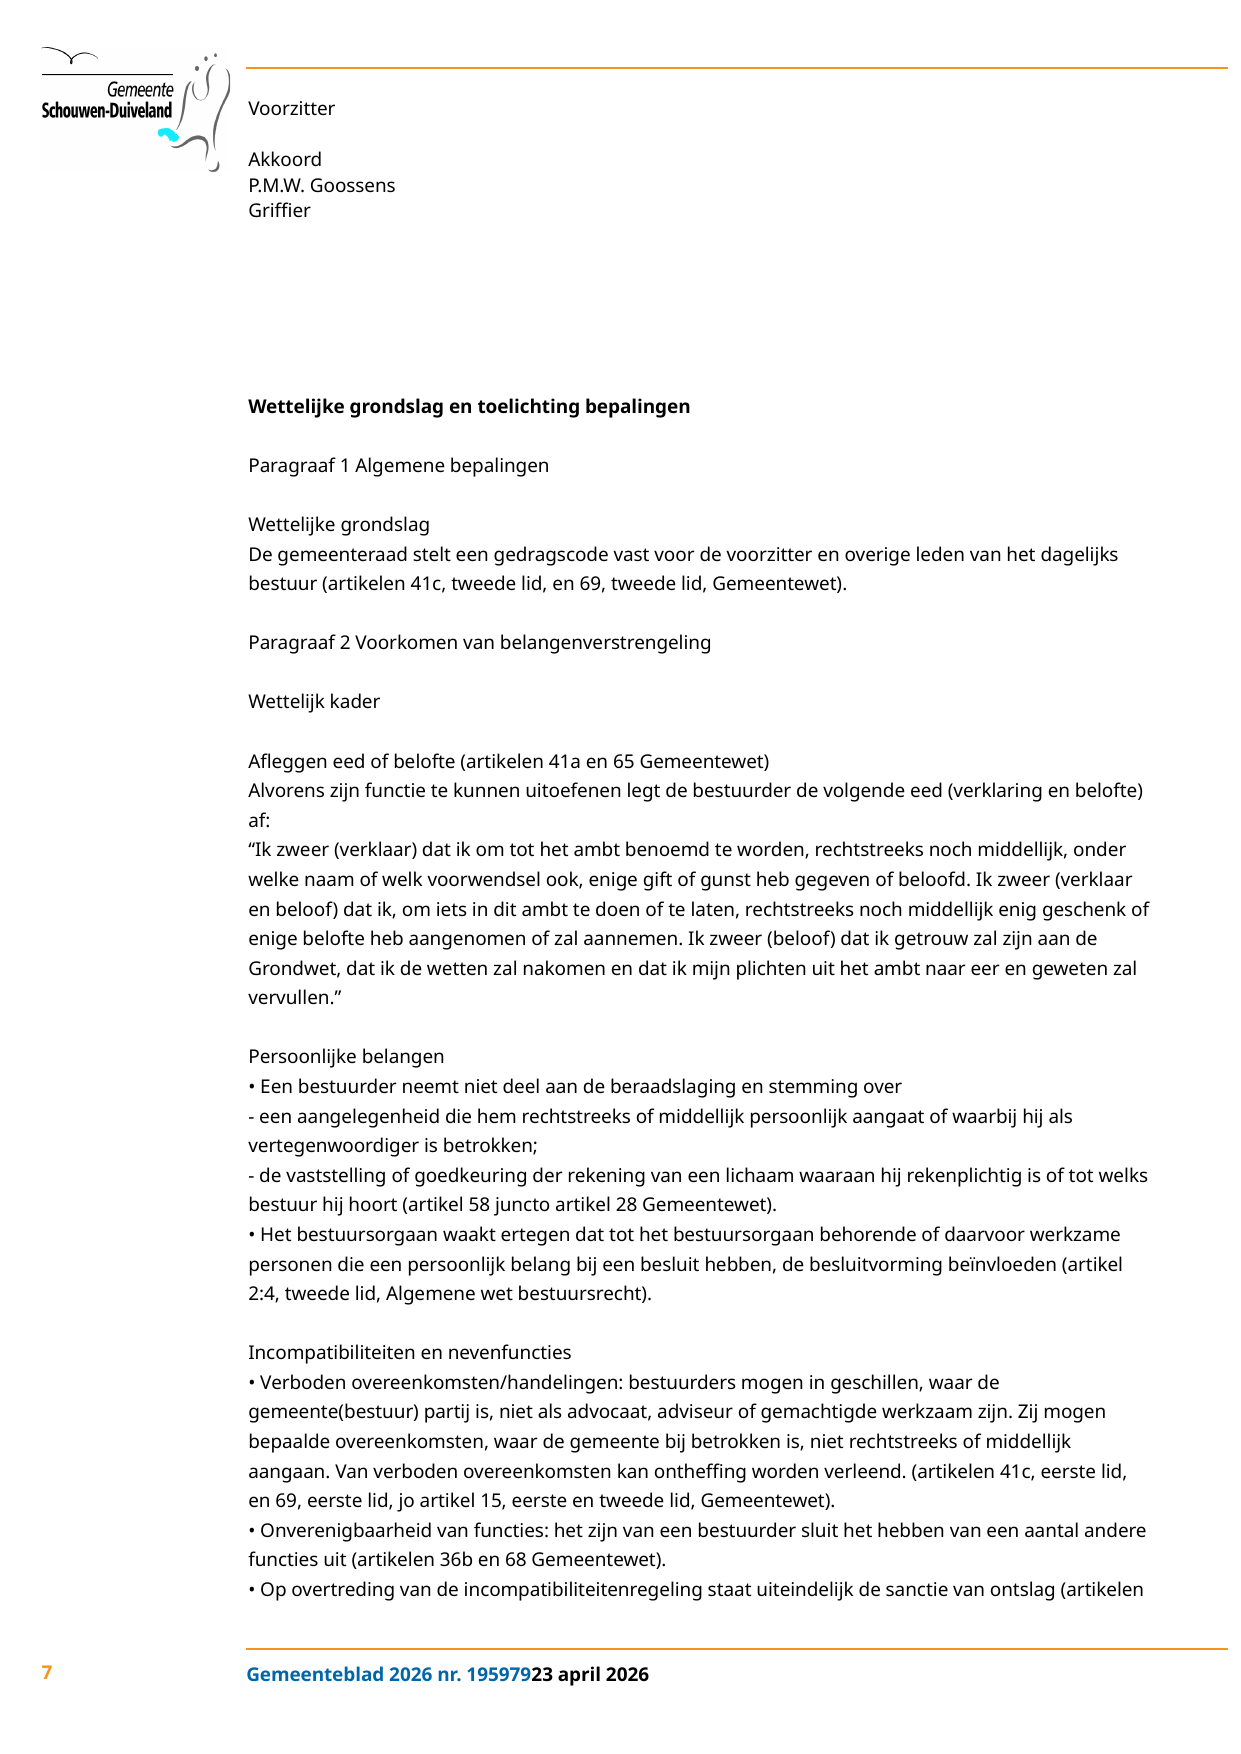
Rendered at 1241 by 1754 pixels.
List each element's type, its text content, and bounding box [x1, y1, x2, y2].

text • Een bestuurder neemt niet deel aan de beraadslaging en stemming over [248, 1073, 1152, 1099]
text • Onverenigbaarheid van functies: het zijn van een bestuurder sluit het hebben van een aantal andere functies uit (artikelen 36b en 68 Gemeentewet). [248, 1517, 1152, 1572]
text Afleggen eed of belofte (artikelen 41a en 65 Gemeentewet) [248, 748, 1152, 773]
text • Verboden overeenkomsten/handelingen: bestuurders mogen in geschillen, waar de gemeente(bestuur) partij is, niet als advocaat, adviseur of gemachtigde werkzaam zijn. Zij mogen bepaalde overeenkomsten, waar de gemeente bij betrokken is, niet rechtstreeks of middellijk aangaan. Van verboden overeenkomsten kan ontheffing worden verleend. (artikelen 41c, eerste lid, en 69, eerste lid, jo artikel 15, eerste en tweede lid, Gemeentewet). [248, 1369, 1152, 1513]
picture [41, 47, 231, 172]
text Paragraaf 1 Algemene bepalingen [248, 452, 1152, 478]
text • Op overtreding van de incompatibiliteitenregeling staat uiteindelijk de sanctie van ontslag (artikelen [248, 1576, 1152, 1602]
text P.M.W. Goossens [248, 172, 1152, 198]
text “Ik zweer (verklaar) dat ik om tot het ambt benoemd te worden, rechtstreeks noch middellijk, onder welke naam of welk voorwendsel ook, enige gift of gunst heb gegeven of beloofd. Ik zweer (verklaar en beloof) dat ik, om iets in dit ambt te doen of te laten, rechtstreeks noch middellijk enig geschenk of enige belofte heb aangenomen of zal aannemen. Ik zweer (beloof) dat ik getrouw zal zijn aan de Grondwet, dat ik de wetten zal nakomen en dat ik mijn plichten uit het ambt naar eer en geweten zal vervullen.” [248, 837, 1152, 1010]
text - een aangelegenheid die hem rechtstreeks of middellijk persoonlijk aangaat of waarbij hij als vertegenwoordiger is betrokken; [248, 1103, 1152, 1158]
text Alvorens zijn functie te kunnen uitoefenen legt de bestuurder de volgende eed (verklaring en belofte) af: [248, 777, 1152, 833]
text Voorzitter [248, 95, 1152, 121]
text Persoonlijke belangen [248, 1044, 1152, 1069]
text • Het bestuursorgaan waakt ertegen dat tot het bestuursorgaan behorende of daarvoor werkzame personen die een persoonlijk belang bij een besluit hebben, de besluitvorming beïnvloeden (artikel 2:4, tweede lid, Algemene wet bestuursrecht). [248, 1221, 1152, 1306]
text Incompatibiliteiten en nevenfuncties [248, 1339, 1152, 1365]
text Wettelijke grondslag [248, 511, 1152, 537]
text Wettelijke grondslag en toelichting bepalingen [248, 393, 1152, 418]
text Griffier [248, 198, 1152, 223]
text Paragraaf 2 Voorkomen van belangenverstrengeling [248, 629, 1152, 655]
text - de vaststelling of goedkeuring der rekening van een lichaam waaraan hij rekenplichtig is of tot welks bestuur hij hoort (artikel 58 juncto artikel 28 Gemeentewet). [248, 1162, 1152, 1217]
text De gemeenteraad stelt een gedragscode vast voor de voorzitter en overige leden van het dagelijks bestuur (artikelen 41c, tweede lid, en 69, tweede lid, Gemeentewet). [248, 541, 1152, 596]
text Wettelijk kader [248, 689, 1152, 714]
text Akkoord [248, 146, 1152, 172]
